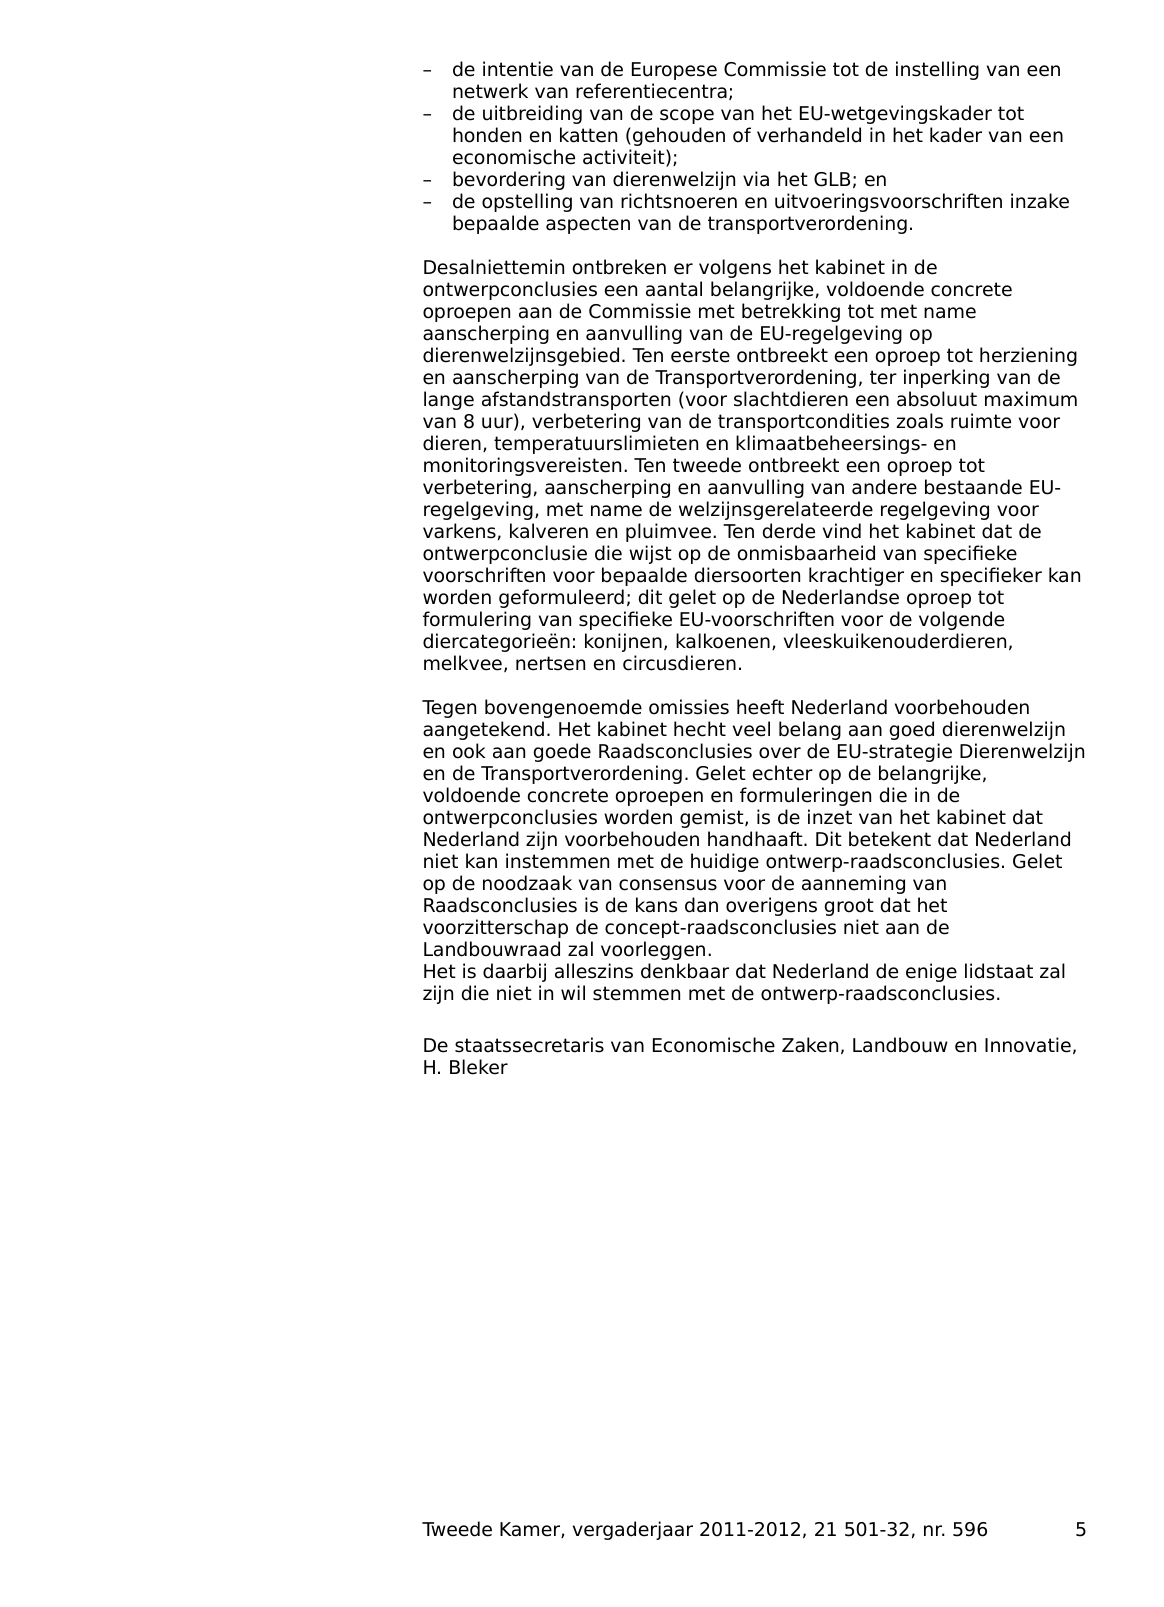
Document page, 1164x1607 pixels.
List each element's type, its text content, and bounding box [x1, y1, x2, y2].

text Tegen bovengenoemde omissies heeft Nederland voorbehouden aangetekend. Het kabinet hecht veel belang aan goed dierenwelzijn en ook aan goede Raadsconclusies over de EU-strategie Dierenwelzijn en de Transportverordening. Gelet echter op de belangrijke, voldoende concrete oproepen en formuleringen die in de ontwerpconclusies worden gemist, is de inzet van het kabinet dat Nederland zijn voorbehouden handhaaft. Dit betekent dat Nederland niet kan instemmen met de huidige ontwerp-raadsconclusies. Gelet op de noodzaak van consensus voor de aanneming van Raadsconclusies is de kans dan overigens groot dat het voorzitterschap de concept-raadsconclusies niet aan de Landbouwraad zal voorleggen. [422, 697, 1087, 961]
text Het is daarbij alleszins denkbaar dat Nederland de enige lidstaat zal zijn die niet in wil stemmen met de ontwerp-raadsconclusies. [422, 961, 1087, 1004]
text – bevordering van dierenwelzijn via het GLB; en [422, 169, 1087, 191]
text De staatssecretaris van Economische Zaken, Landbouw en Innovatie, H. Bleker [422, 1034, 1087, 1078]
text – de opstelling van richtsnoeren en uitvoeringsvoorschriften inzake bepaalde aspecten van de transportverordening. [422, 191, 1087, 235]
text Desalniettemin ontbreken er volgens het kabinet in de ontwerpconclusies een aantal belangrijke, voldoende concrete oproepen aan de Commissie met betrekking tot met name aanscherping en aanvulling van de EU-regelgeving op dierenwelzijnsgebied. Ten eerste ontbreekt een oproep tot herziening en aanscherping van de Transportverordening, ter inperking van de lange afstandstransporten (voor slachtdieren een absoluut maximum van 8 uur), verbetering van de transportcondities zoals ruimte voor dieren, temperatuurslimieten en klimaatbeheersings- en monitoringsvereisten. Ten tweede ontbreekt een oproep tot verbetering, aanscherping en aanvulling van andere bestaande EU-regelgeving, met name de welzijnsgerelateerde regelgeving voor varkens, kalveren en pluimvee. Ten derde vind het kabinet dat de ontwerpconclusie die wijst op de onmisbaarheid van specifieke voorschriften voor bepaalde diersoorten krachtiger en specifieker kan worden geformuleerd; dit gelet op de Nederlandse oproep tot formulering van specifieke EU-voorschriften voor de volgende diercategorieën: konijnen, kalkoenen, vleeskuikenouderdieren, melkvee, nertsen en circusdieren. [422, 257, 1087, 675]
text – de intentie van de Europese Commissie tot de instelling van een netwerk van referentiecentra; [422, 59, 1087, 103]
text – de uitbreiding van de scope van het EU-wetgevingskader tot honden en katten (gehouden of verhandeld in het kader van een economische activiteit); [422, 103, 1087, 169]
